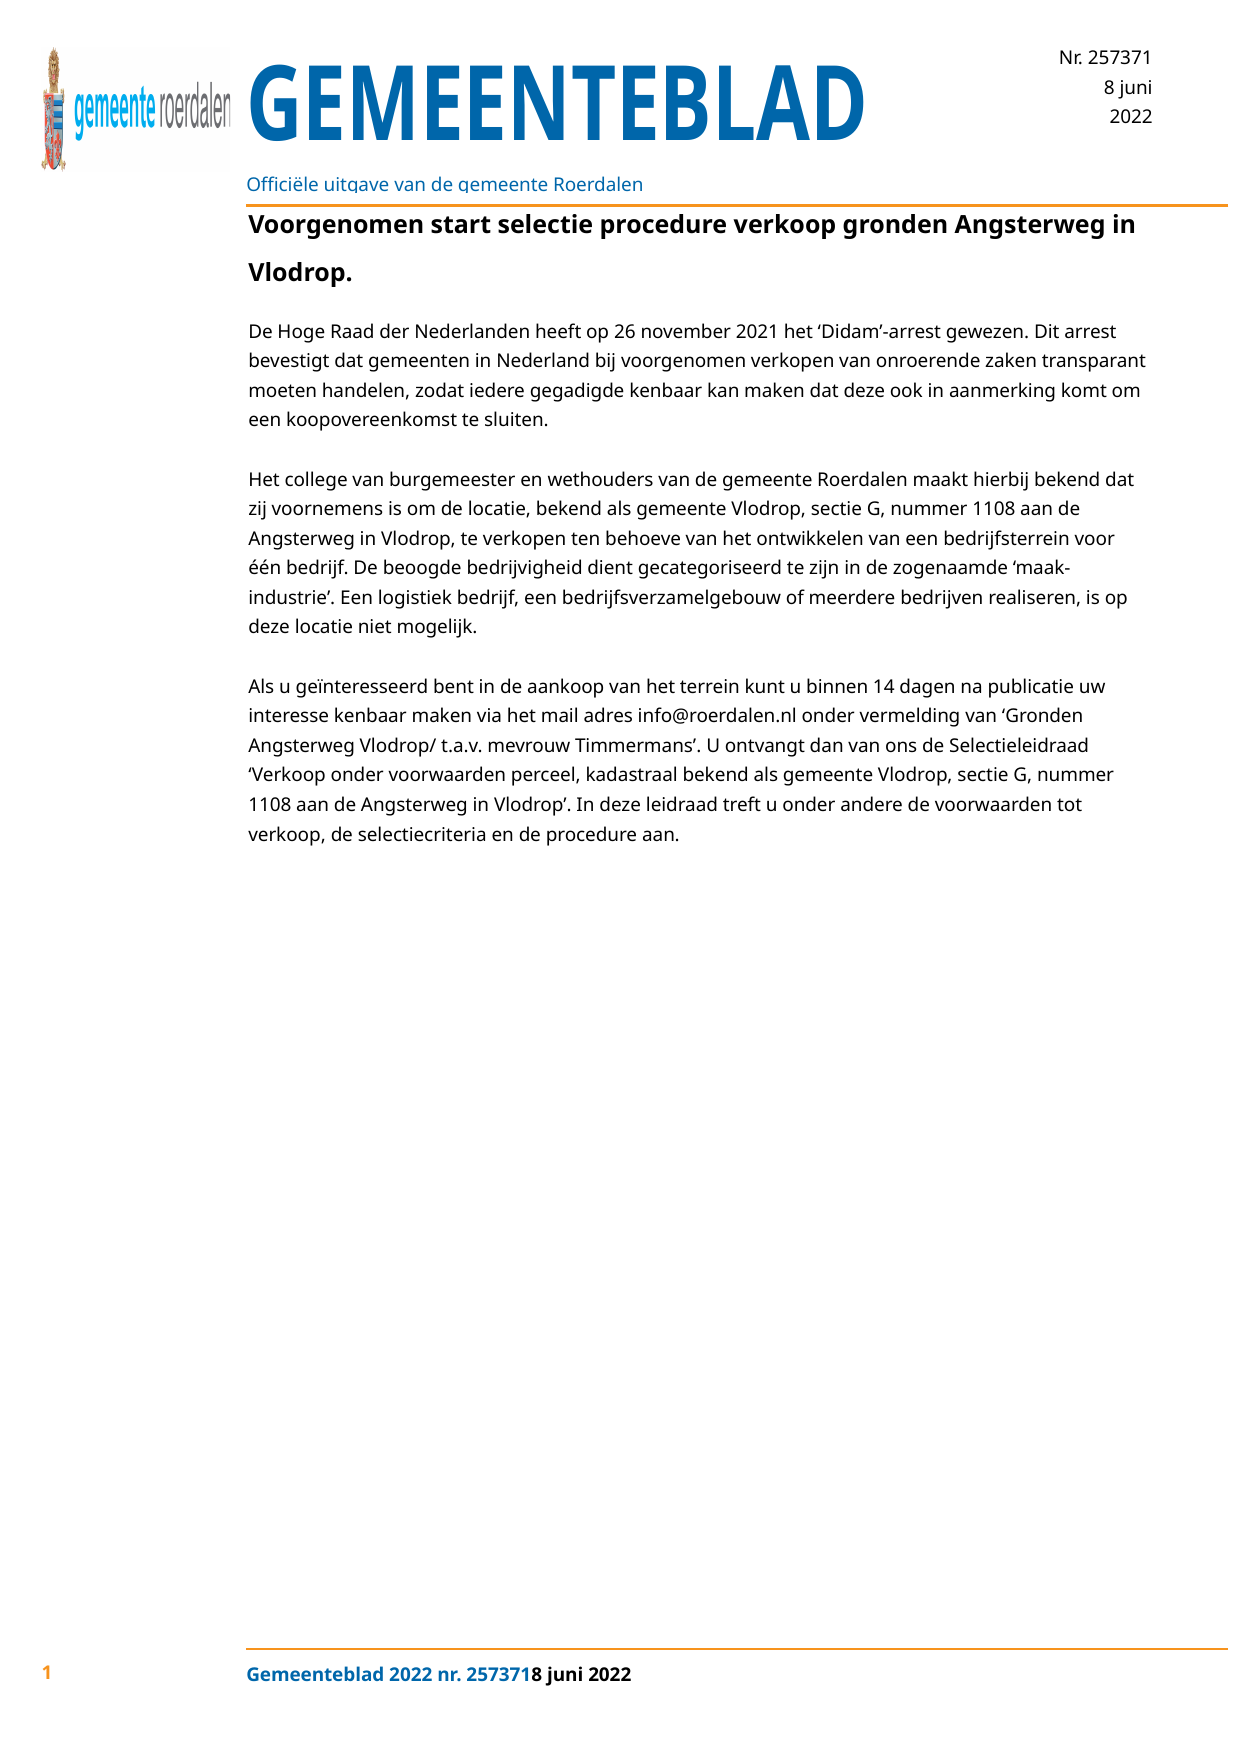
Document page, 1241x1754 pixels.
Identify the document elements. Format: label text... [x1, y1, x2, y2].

text Voorgenomen start selectie procedure verkoop gronden Angsterweg in Vlodrop. [248, 207, 1152, 288]
text De Hoge Raad der Nederlanden heeft op 26 november 2021 het ‘Didam’-arrest gewezen. Dit arrest bevestigt dat gemeenten in Nederland bij voorgenomen verkopen van onroerende zaken transparant moeten handelen, zodat iedere gegadigde kenbaar kan maken dat deze ook in aanmerking komt om een koopovereenkomst te sluiten. [248, 318, 1152, 432]
picture [41, 47, 231, 172]
text Het college van burgemeester en wethouders van de gemeente Roerdalen maakt hierbij bekend dat zij voornemens is om de locatie, bekend als gemeente Vlodrop, sectie G, nummer 1108 aan de Angsterweg in Vlodrop, te verkopen ten behoeve van het ontwikkelen van een bedrijfsterrein voor één bedrijf. De beoogde bedrijvigheid dient gecategoriseerd te zijn in de zogenaamde ‘maak-industrie’. Een logistiek bedrijf, een bedrijfsverzamelgebouw of meerdere bedrijven realiseren, is op deze locatie niet mogelijk. [248, 466, 1152, 639]
text Als u geïnteresseerd bent in de aankoop van het terrein kunt u binnen 14 dagen na publicatie uw interesse kenbaar maken via het mail adres info@roerdalen.nl onder vermelding van ‘Gronden Angsterweg Vlodrop/ t.a.v. mevrouw Timmermans’. U ontvangt dan van ons de Selectieleidraad ‘Verkoop onder voorwaarden perceel, kadastraal bekend als gemeente Vlodrop, sectie G, nummer 1108 aan de Angsterweg in Vlodrop’. In deze leidraad treft u onder andere de voorwaarden tot verkoop, de selectiecriteria en de procedure aan. [248, 673, 1152, 847]
